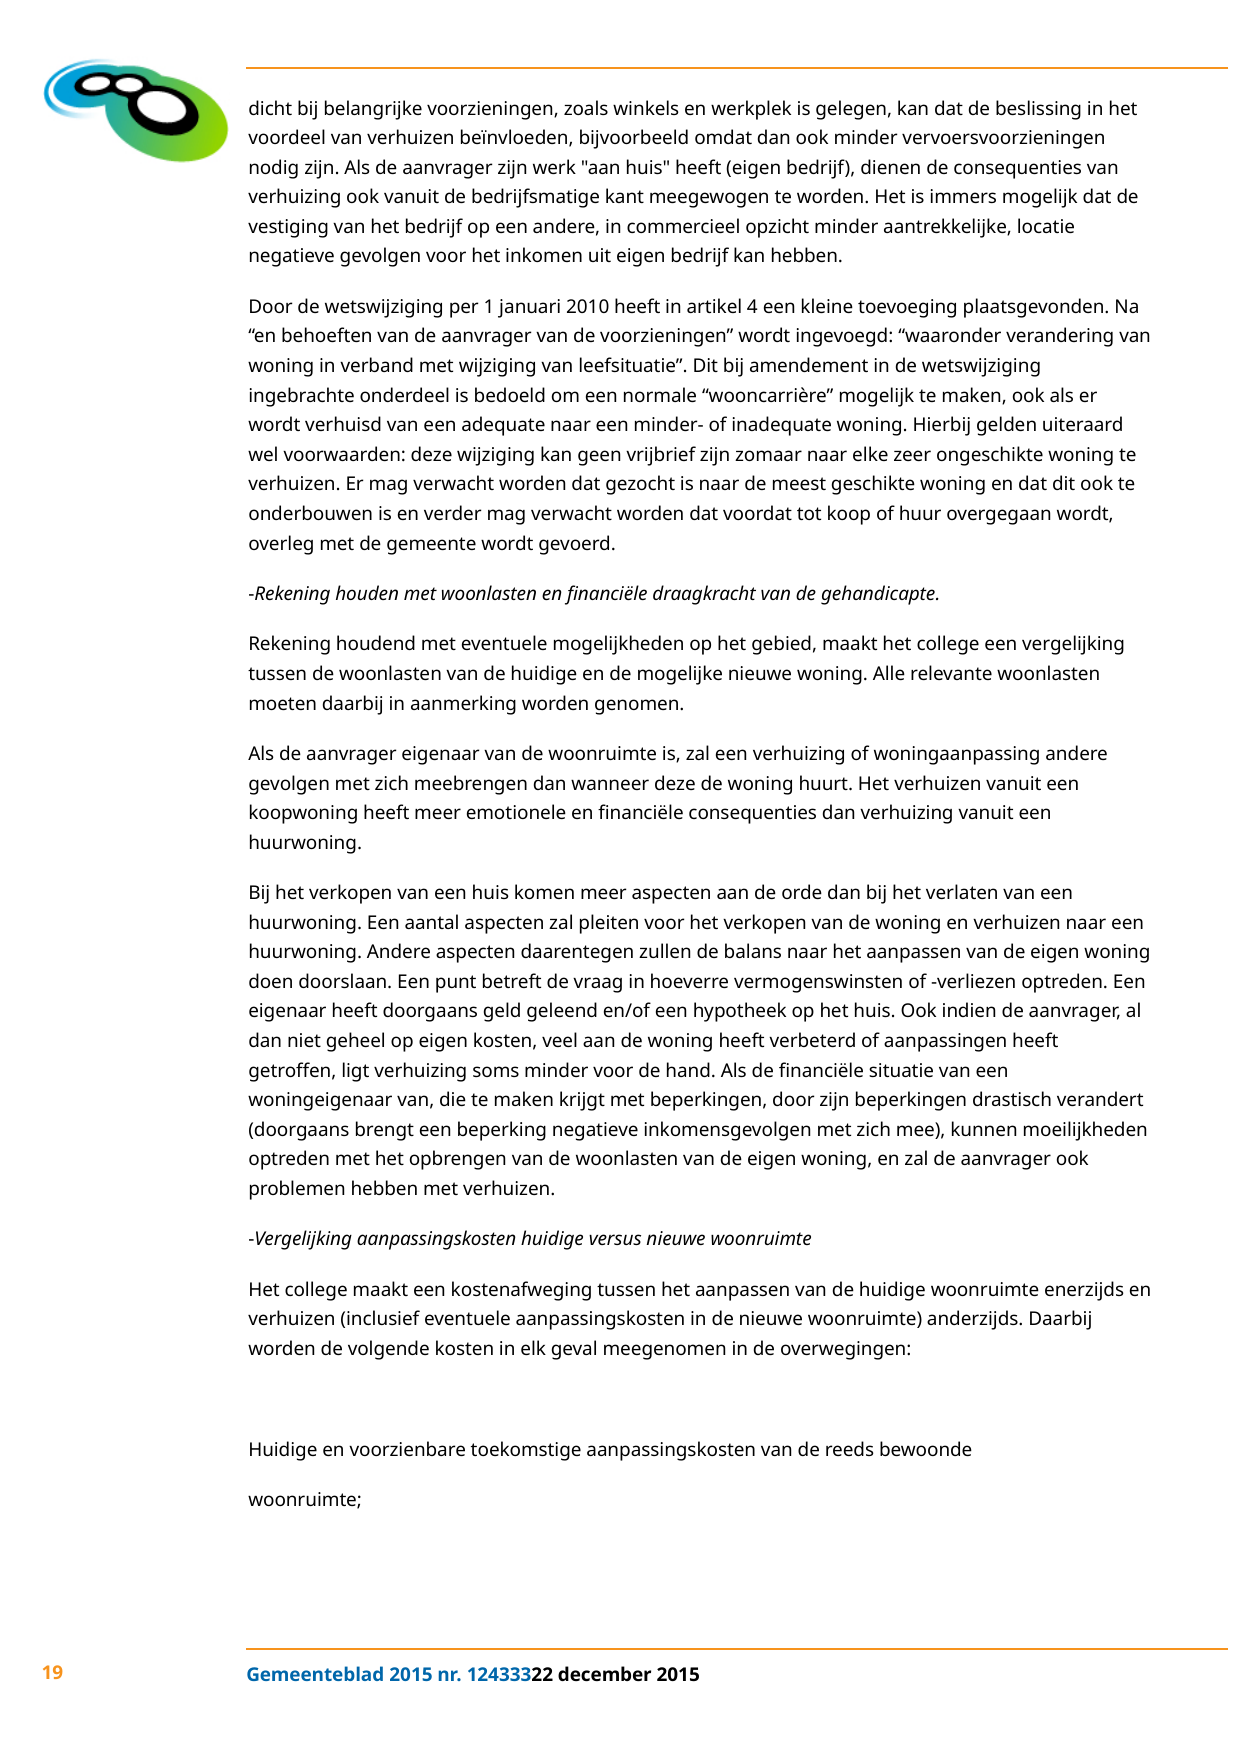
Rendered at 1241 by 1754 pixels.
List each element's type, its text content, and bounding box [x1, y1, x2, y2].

text Als de aanvrager eigenaar van de woonruimte is, zal een verhuizing of woningaanpassing andere gevolgen met zich meebrengen dan wanneer deze de woning huurt. Het verhuizen vanuit een koopwoning heeft meer emotionele en financiële consequenties dan verhuizing vanuit een huurwoning. [248, 740, 1152, 855]
text dicht bij belangrijke voorzieningen, zoals winkels en werkplek is gelegen, kan dat de beslissing in het voordeel van verhuizen beïnvloeden, bijvoorbeeld omdat dan ook minder vervoersvoorzieningen nodig zijn. Als de aanvrager zijn werk "aan huis" heeft (eigen bedrijf), dienen de consequenties van verhuizing ook vanuit de bedrijfsmatige kant meegewogen te worden. Het is immers mogelijk dat de vestiging van het bedrijf op een andere, in commercieel opzicht minder aantrekkelijke, locatie negatieve gevolgen voor het inkomen uit eigen bedrijf kan hebben. [248, 95, 1152, 268]
text -Rekening houden met woonlasten en financiële draagkracht van de gehandicapte. [248, 580, 1152, 606]
picture [41, 47, 231, 172]
text Door de wetswijziging per 1 januari 2010 heeft in artikel 4 een kleine toevoeging plaatsgevonden. Na “en behoeften van de aanvrager van de voorzieningen” wordt ingevoegd: “waaronder verandering van woning in verband met wijziging van leefsituatie”. Dit bij amendement in de wetswijziging ingebrachte onderdeel is bedoeld om een normale “wooncarrière” mogelijk te maken, ook als er wordt verhuisd van een adequate naar een minder- of inadequate woning. Hierbij gelden uiteraard wel voorwaarden: deze wijziging kan geen vrijbrief zijn zomaar naar elke zeer ongeschikte woning te verhuizen. Er mag verwacht worden dat gezocht is naar de meest geschikte woning en dat dit ook te onderbouwen is en verder mag verwacht worden dat voordat tot koop of huur overgegaan wordt, overleg met de gemeente wordt gevoerd. [248, 293, 1152, 556]
text -Vergelijking aanpassingskosten huidige versus nieuwe woonruimte [248, 1226, 1152, 1251]
text Bij het verkopen van een huis komen meer aspecten aan de orde dan bij het verlaten van een huurwoning. Een aantal aspecten zal pleiten voor het verkopen van de woning en verhuizen naar een huurwoning. Andere aspecten daarentegen zullen de balans naar het aanpassen van de eigen woning doen doorslaan. Een punt betreft de vraag in hoeverre vermogenswinsten of -verliezen optreden. Een eigenaar heeft doorgaans geld geleend en/of een hypotheek op het huis. Ook indien de aanvrager, al dan niet geheel op eigen kosten, veel aan de woning heeft verbeterd of aanpassingen heeft getroffen, ligt verhuizing soms minder voor de hand. Als de financiële situatie van een woningeigenaar van, die te maken krijgt met beperkingen, door zijn beperkingen drastisch verandert (doorgaans brengt een beperking negatieve inkomensgevolgen met zich mee), kunnen moeilijkheden optreden met het opbrengen van de woonlasten van de eigen woning, en zal de aanvrager ook problemen hebben met verhuizen. [248, 879, 1152, 1201]
text woonruimte; [248, 1486, 1152, 1512]
text Rekening houdend met eventuele mogelijkheden op het gebied, maakt het college een vergelijking tussen de woonlasten van de huidige en de mogelijke nieuwe woning. Alle relevante woonlasten moeten daarbij in aanmerking worden genomen. [248, 631, 1152, 716]
text Huidige en voorzienbare toekomstige aanpassingskosten van de reeds bewoonde [248, 1436, 1152, 1462]
text Het college maakt een kostenafweging tussen het aanpassen van de huidige woonruimte enerzijds en verhuizen (inclusief eventuele aanpassingskosten in de nieuwe woonruimte) anderzijds. Daarbij worden de volgende kosten in elk geval meegenomen in de overwegingen: [248, 1276, 1152, 1361]
